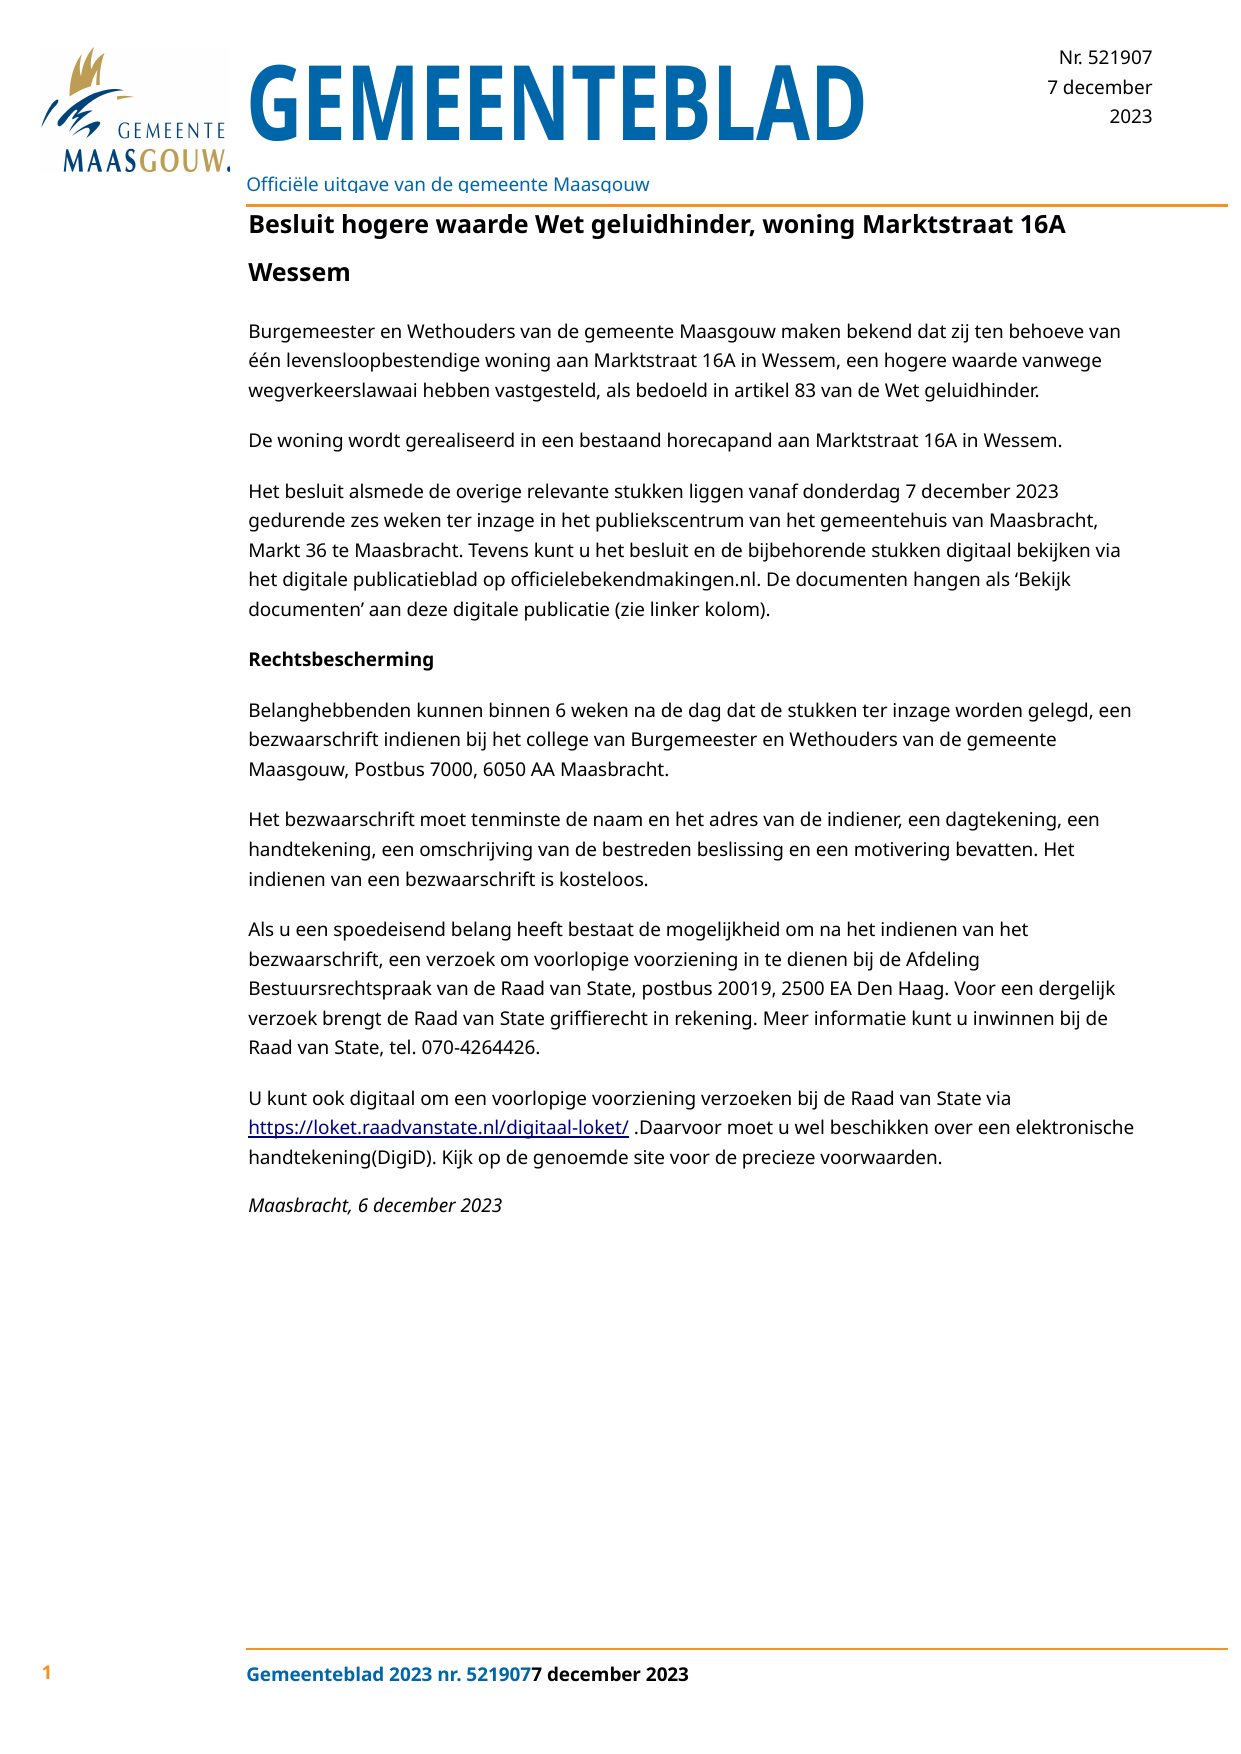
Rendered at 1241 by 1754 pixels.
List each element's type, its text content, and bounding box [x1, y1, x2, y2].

text U kunt ook digitaal om een voorlopige voorziening verzoeken bij de Raad van State via https://loket.raadvanstate.nl/digitaal-loket/ .Daarvoor moet u wel beschikken over een elektronische handtekening(DigiD). Kijk op de genoemde site voor de precieze voorwaarden. [248, 1085, 1152, 1170]
text Maasbracht, 6 december 2023 [248, 1192, 1152, 1218]
text Als u een spoedeisend belang heeft bestaat de mogelijkheid om na het indienen van het bezwaarschrift, een verzoek om voorlopige voorziening in te dienen bij de Afdeling Bestuursrechtspraak van de Raad van State, postbus 20019, 2500 EA Den Haag. Voor een dergelijk verzoek brengt de Raad van State griffierecht in rekening. Meer informatie kunt u inwinnen bij de Raad van State, tel. 070-4264426. [248, 916, 1152, 1060]
text Burgemeester en Wethouders van de gemeente Maasgouw maken bekend dat zij ten behoeve van één levensloopbestendige woning aan Marktstraat 16A in Wessem, een hogere waarde vanwege wegverkeerslawaai hebben vastgesteld, als bedoeld in artikel 83 van de Wet geluidhinder. [248, 318, 1152, 403]
text Het besluit alsmede de overige relevante stukken liggen vanaf donderdag 7 december 2023 gedurende zes weken ter inzage in het publiekscentrum van het gemeentehuis van Maasbracht, Markt 36 te Maasbracht. Tevens kunt u het besluit en de bijbehorende stukken digitaal bekijken via het digitale publicatieblad op officielebekendmakingen.nl. De documenten hangen als ‘Bekijk documenten’ aan deze digitale publicatie (zie linker kolom). [248, 478, 1152, 622]
text De woning wordt gerealiseerd in een bestaand horecapand aan Marktstraat 16A in Wessem. [248, 427, 1152, 453]
picture [41, 47, 231, 172]
text Het bezwaarschrift moet tenminste de naam en het adres van de indiener, een dagtekening, een handtekening, een omschrijving van de bestreden beslissing en een motivering bevatten. Het indienen van een bezwaarschrift is kosteloos. [248, 807, 1152, 892]
text Belanghebbenden kunnen binnen 6 weken na de dag dat de stukken ter inzage worden gelegd, een bezwaarschrift indienen bij het college van Burgemeester en Wethouders van de gemeente Maasgouw, Postbus 7000, 6050 AA Maasbracht. [248, 697, 1152, 782]
text Besluit hogere waarde Wet geluidhinder, woning Marktstraat 16A Wessem [248, 207, 1152, 288]
text Rechtsbescherming [248, 647, 1152, 672]
